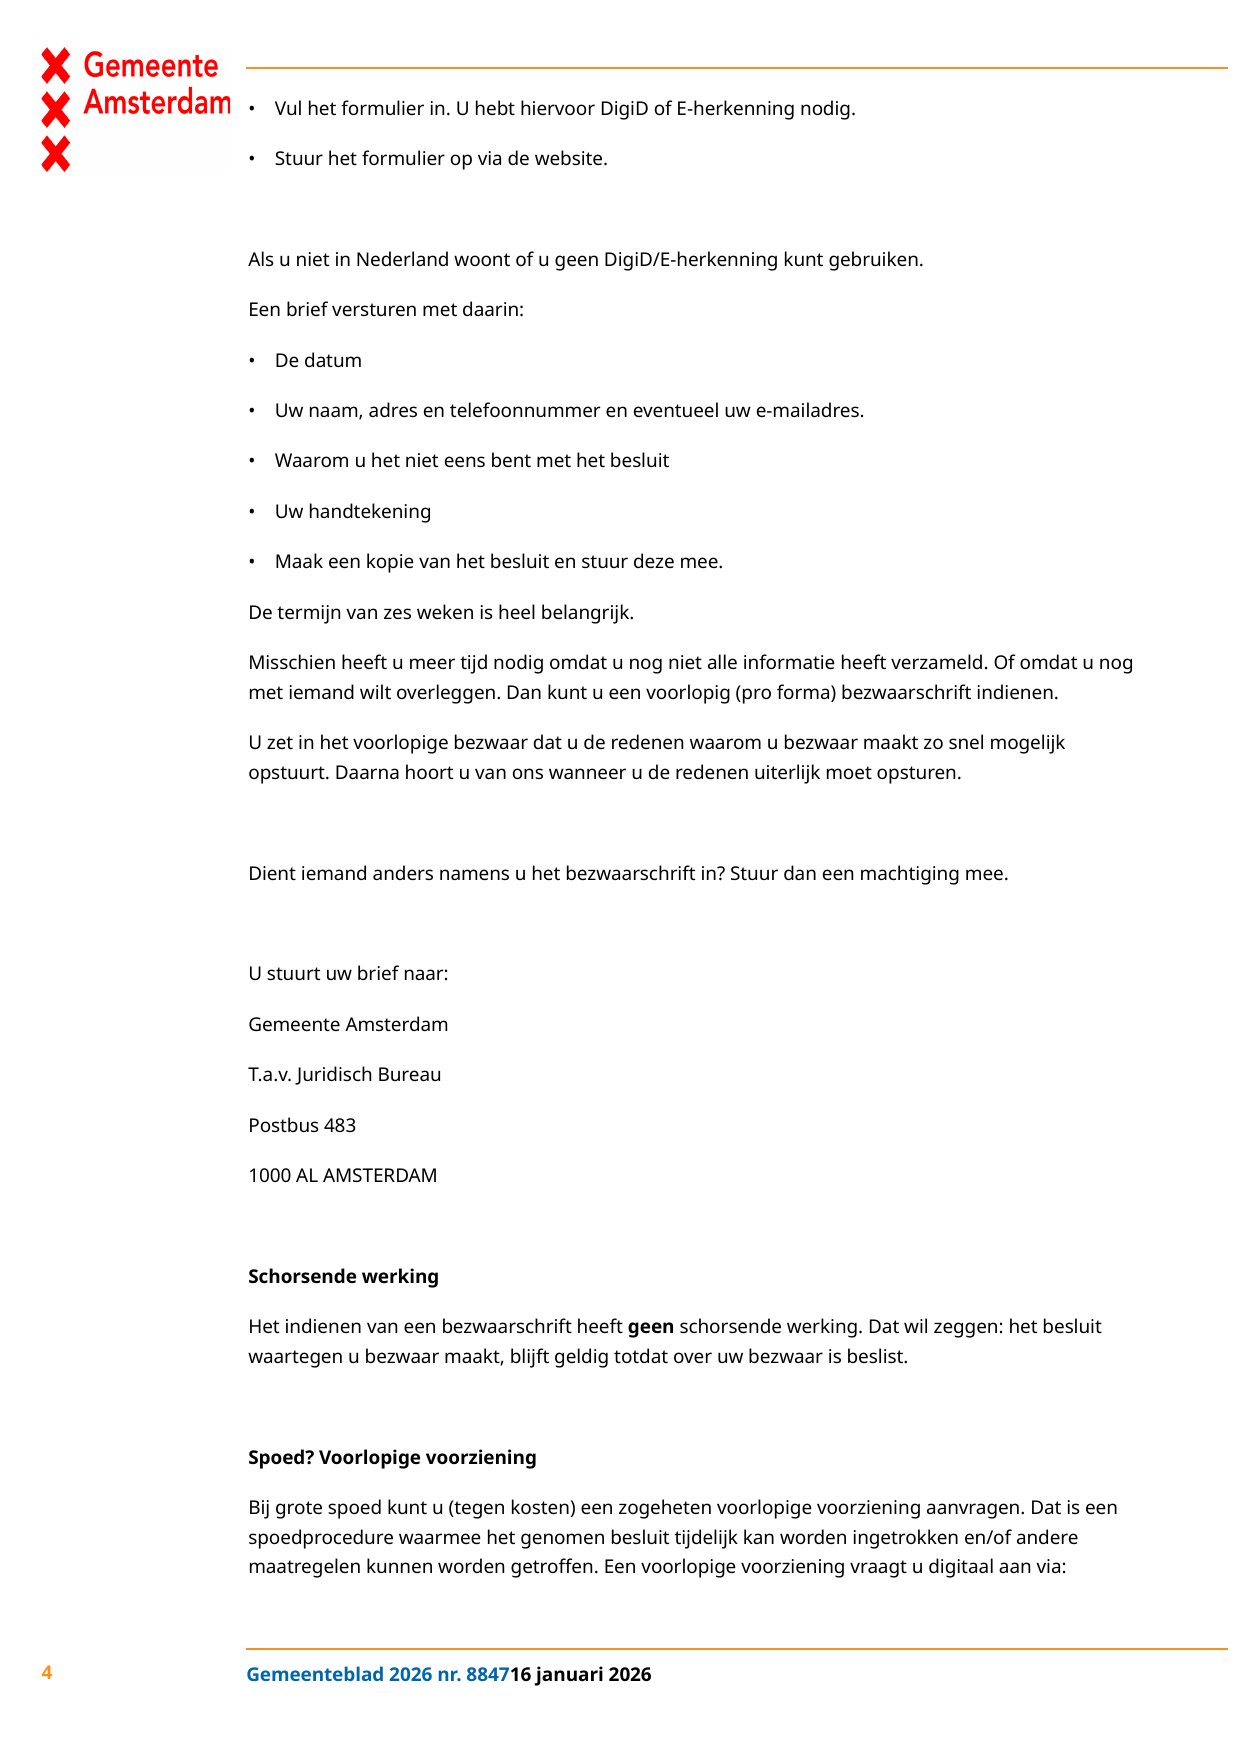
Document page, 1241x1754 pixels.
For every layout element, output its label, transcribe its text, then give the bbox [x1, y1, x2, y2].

text • Uw naam, adres en telefoonnummer en eventueel uw e-mailadres. [248, 397, 1152, 423]
text Postbus 483 [248, 1112, 1152, 1138]
text • Vul het formulier in. U hebt hiervoor DigiD of E-herkenning nodig. [248, 95, 1152, 121]
text • Uw handtekening [248, 498, 1152, 524]
text Als u niet in Nederland woont of u geen DigiD/E-herkenning kunt gebruiken. [248, 246, 1152, 272]
text • De datum [248, 347, 1152, 373]
text • Waarom u het niet eens bent met het besluit [248, 448, 1152, 473]
text Een brief versturen met daarin: [248, 296, 1152, 322]
text Schorsende werking [248, 1263, 1152, 1289]
text Misschien heeft u meer tijd nodig omdat u nog niet alle informatie heeft verzameld. Of omdat u nog met iemand wilt overleggen. Dan kunt u een voorlopig (pro forma) bezwaarschrift indienen. [248, 649, 1152, 705]
text • Stuur het formulier op via de website. [248, 145, 1152, 171]
text Gemeente Amsterdam [248, 1011, 1152, 1037]
text U zet in het voorlopige bezwaar dat u de redenen waarom u bezwaar maakt zo snel mogelijk opstuurt. Daarna hoort u van ons wanneer u de redenen uiterlijk moet opsturen. [248, 729, 1152, 785]
text Het indienen van een bezwaarschrift heeft geen schorsende werking. Dat wil zeggen: het besluit waartegen u bezwaar maakt, blijft geldig totdat over uw bezwaar is beslist. [248, 1313, 1152, 1369]
text 1000 AL AMSTERDAM [248, 1162, 1152, 1188]
text Bij grote spoed kunt u (tegen kosten) een zogeheten voorlopige voorziening aanvragen. Dat is een spoedprocedure waarmee het genomen besluit tijdelijk kan worden ingetrokken en/of andere maatregelen kunnen worden getroffen. Een voorlopige voorziening vraagt u digitaal aan via: [248, 1494, 1152, 1579]
text Spoed? Voorlopige voorziening [248, 1444, 1152, 1470]
text De termijn van zes weken is heel belangrijk. [248, 599, 1152, 625]
text Dient iemand anders namens u het bezwaarschrift in? Stuur dan een machtiging mee. [248, 860, 1152, 886]
picture [41, 47, 231, 172]
text T.a.v. Juridisch Bureau [248, 1061, 1152, 1087]
text • Maak een kopie van het besluit en stuur deze mee. [248, 548, 1152, 574]
text U stuurt uw brief naar: [248, 961, 1152, 986]
